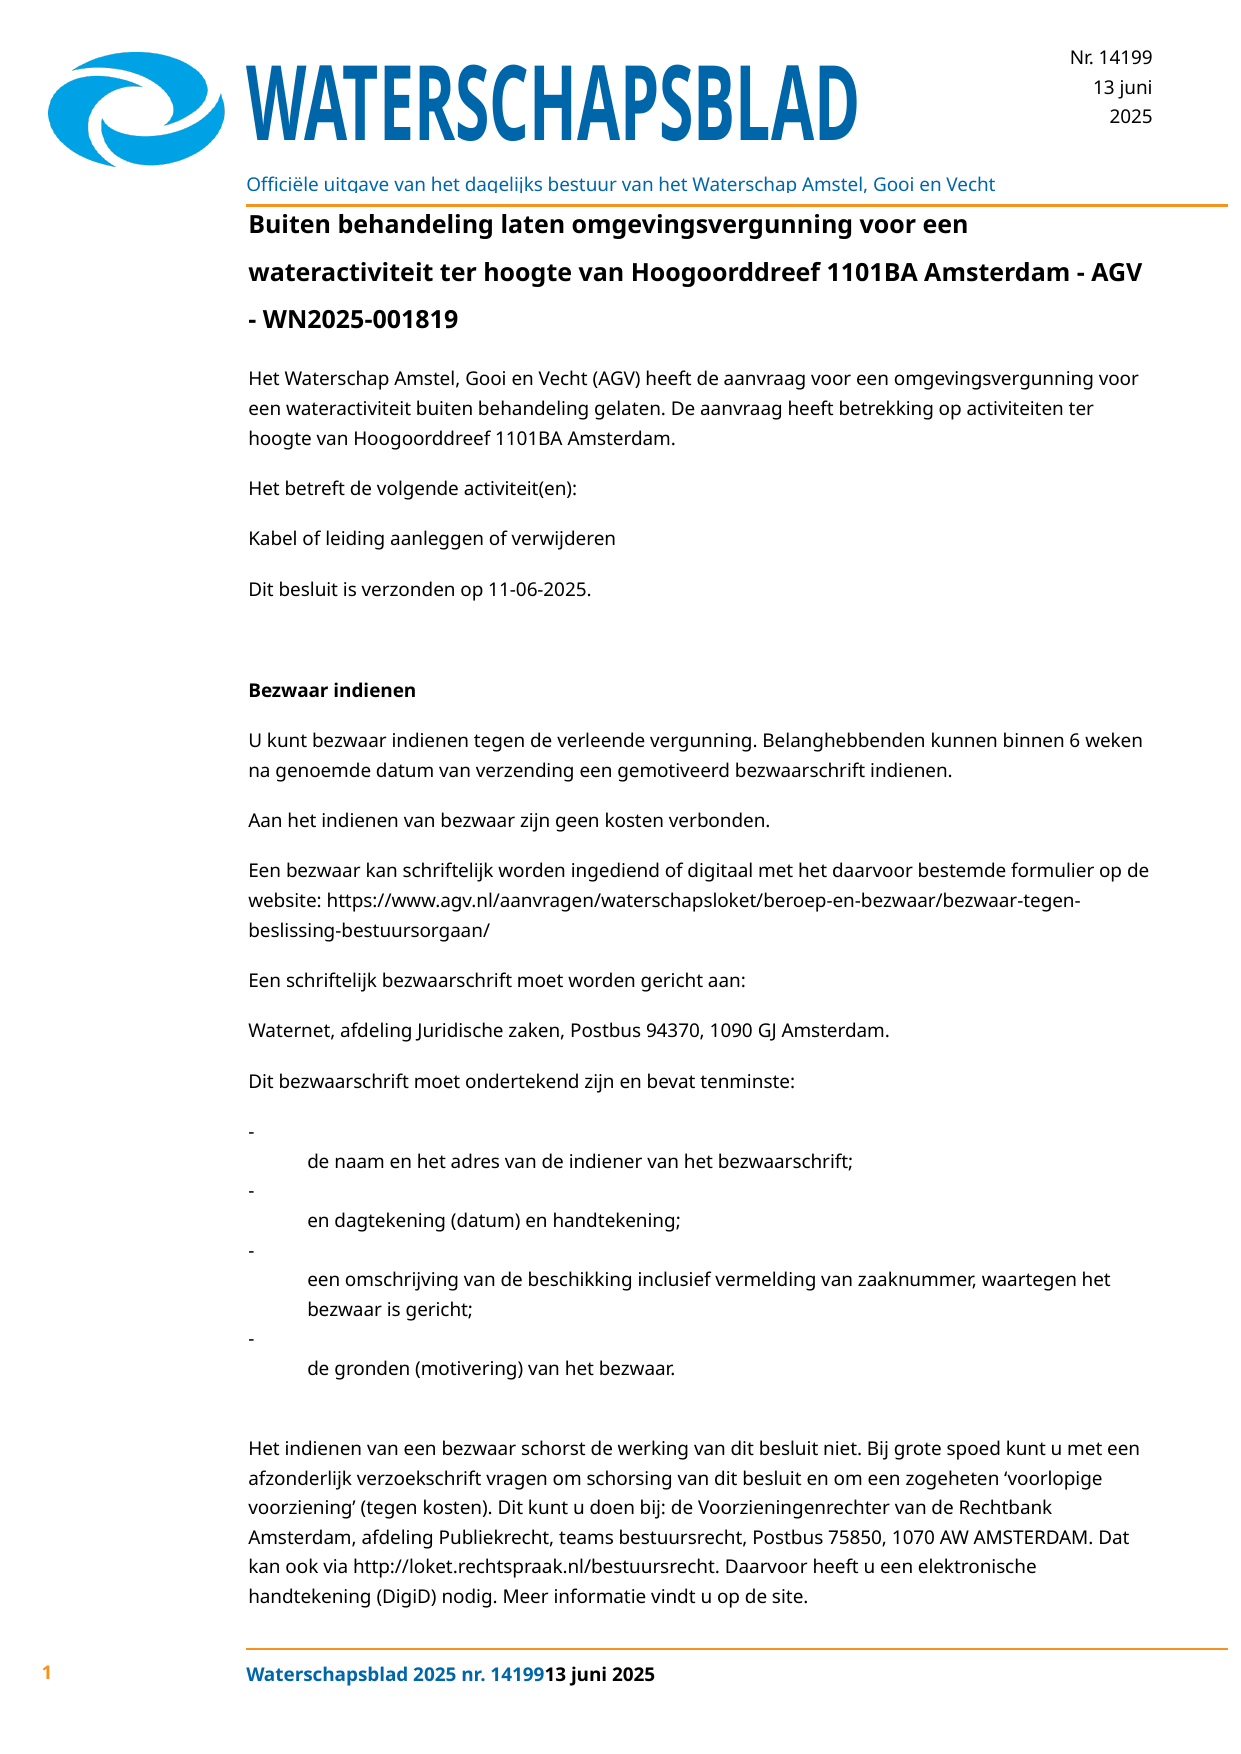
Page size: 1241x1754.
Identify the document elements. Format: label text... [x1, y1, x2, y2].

list een omschrijving van de beschikking inclusief vermelding van zaaknummer, waartegen het bezwaar is gericht; [248, 1266, 1152, 1322]
text Bezwaar indienen [248, 677, 1152, 702]
text Dit besluit is verzonden op 11-06-2025. [248, 576, 1152, 602]
text Een bezwaar kan schriftelijk worden ingediend of digitaal met het daarvoor bestemde formulier op de website: https://www.agv.nl/aanvragen/waterschapsloket/beroep-en-bezwaar/bezwaar-tegen-beslissing-bestuursorgaan/ [248, 858, 1152, 942]
text Aan het indienen van bezwaar zijn geen kosten verbonden. [248, 807, 1152, 833]
text Kabel of leiding aanleggen of verwijderen [248, 526, 1152, 551]
list en dagtekening (datum) en handtekening; [248, 1207, 1152, 1233]
text Het Waterschap Amstel, Gooi en Vecht (AGV) heeft de aanvraag voor een omgevingsvergunning voor een wateractiviteit buiten behandeling gelaten. De aanvraag heeft betrekking op activiteiten ter hoogte van Hoogoorddreef 1101BA Amsterdam. [248, 366, 1152, 450]
text U kunt bezwaar indienen tegen de verleende vergunning. Belanghebbenden kunnen binnen 6 weken na genoemde datum van verzending een gemotiveerd bezwaarschrift indienen. [248, 727, 1152, 782]
picture [41, 47, 231, 172]
list de gronden (motivering) van het bezwaar. [248, 1355, 1152, 1381]
text Dit bezwaarschrift moet ondertekend zijn en bevat tenminste: [248, 1068, 1152, 1094]
text Buiten behandeling laten omgevingsvergunning voor een wateractiviteit ter hoogte van Hoogoorddreef 1101BA Amsterdam - AGV - WN2025-001819 [248, 207, 1152, 336]
text Het betreft de volgende activiteit(en): [248, 475, 1152, 501]
text Het indienen van een bezwaar schorst de werking van dit besluit niet. Bij grote spoed kunt u met een afzonderlijk verzoekschrift vragen om schorsing van dit besluit en om een zogeheten ‘voorlopige voorziening’ (tegen kosten). Dit kunt u doen bij: de Voorzieningenrechter van de Rechtbank Amsterdam, afdeling Publiekrecht, teams bestuursrecht, Postbus 75850, 1070 AW AMSTERDAM. Dat kan ook via http://loket.rechtspraak.nl/bestuursrecht. Daarvoor heeft u een elektronische handtekening (DigiD) nodig. Meer informatie vindt u op de site. [248, 1435, 1152, 1609]
text Waternet, afdeling Juridische zaken, Postbus 94370, 1090 GJ Amsterdam. [248, 1018, 1152, 1043]
text Een schriftelijk bezwaarschrift moet worden gericht aan: [248, 967, 1152, 993]
list de naam en het adres van de indiener van het bezwaarschrift; [248, 1148, 1152, 1174]
